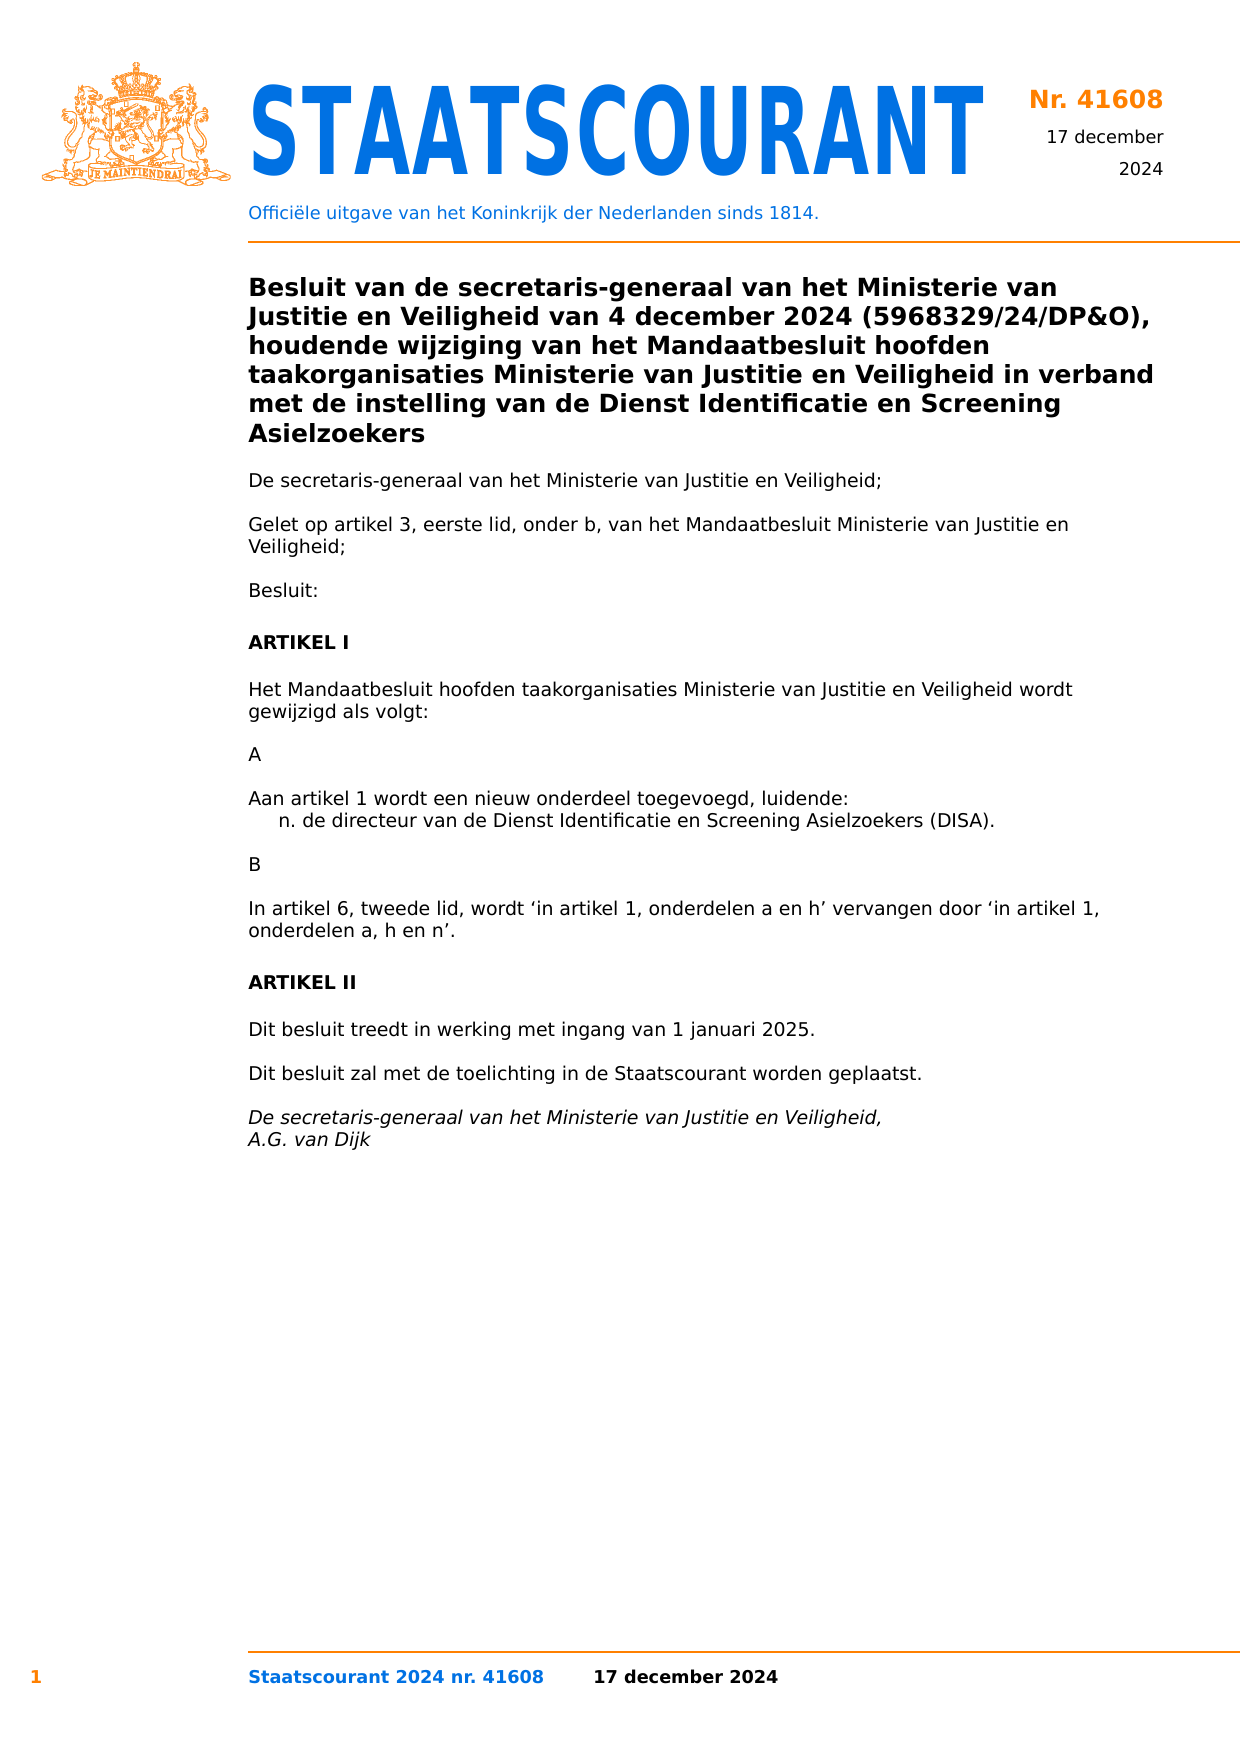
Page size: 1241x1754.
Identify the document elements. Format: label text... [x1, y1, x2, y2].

subtitle ARTIKEL I [248, 632, 1163, 653]
table_cell Officiële uitgave van het Koninkrijk der Nederlanden sinds 1814. [248, 203, 1240, 241]
picture [41, 62, 231, 186]
table_header Nr. 41608 [998, 62, 1240, 121]
text Dit besluit zal met de toelichting in de Staatscourant worden geplaatst. [248, 1063, 1163, 1085]
text A [248, 744, 1163, 766]
text Besluit: [248, 579, 1163, 602]
text Gelet op artikel 3, eerste lid, onder b, van het Mandaatbesluit Ministerie van Justitie en Veiligheid; [248, 514, 1163, 558]
text Het Mandaatbesluit hoofden taakorganisaties Ministerie van Justitie en Veiligheid wordt gewijzigd als volgt: [248, 678, 1163, 722]
text n. de directeur van de Dienst Identificatie en Screening Asielzoekers (DISA). [278, 810, 1163, 832]
text Aan artikel 1 wordt een nieuw onderdeel toegevoegd, luidende: [248, 788, 1163, 810]
text Dit besluit treedt in werking met ingang van 1 januari 2025. [248, 1019, 1163, 1041]
table_cell 2024 [998, 153, 1240, 203]
table_header [25, 62, 248, 241]
text In artikel 6, tweede lid, wordt ‘in artikel 1, onderdelen a en h’ vervangen door ‘in artikel 1, onderdelen a, h en n’. [248, 898, 1163, 942]
table_header STAATSCOURANT [248, 62, 998, 203]
text De secretaris-generaal van het Ministerie van Justitie en Veiligheid, A.G. van Dijk [248, 1107, 1163, 1151]
table_cell 17 december [998, 121, 1240, 153]
text B [248, 854, 1163, 876]
subtitle Besluit van de secretaris-generaal van het Ministerie van Justitie en Veiligheid van 4 december 2024 (5968329/24/DP&O), houdende wijziging van het Mandaatbesluit hoofden taakorganisaties Ministerie van Justitie en Veiligheid in verband met de instelling van de Dienst Identificatie en Screening Asielzoekers [248, 273, 1163, 448]
subtitle ARTIKEL II [248, 972, 1163, 994]
text De secretaris-generaal van het Ministerie van Justitie en Veiligheid; [248, 470, 1163, 492]
